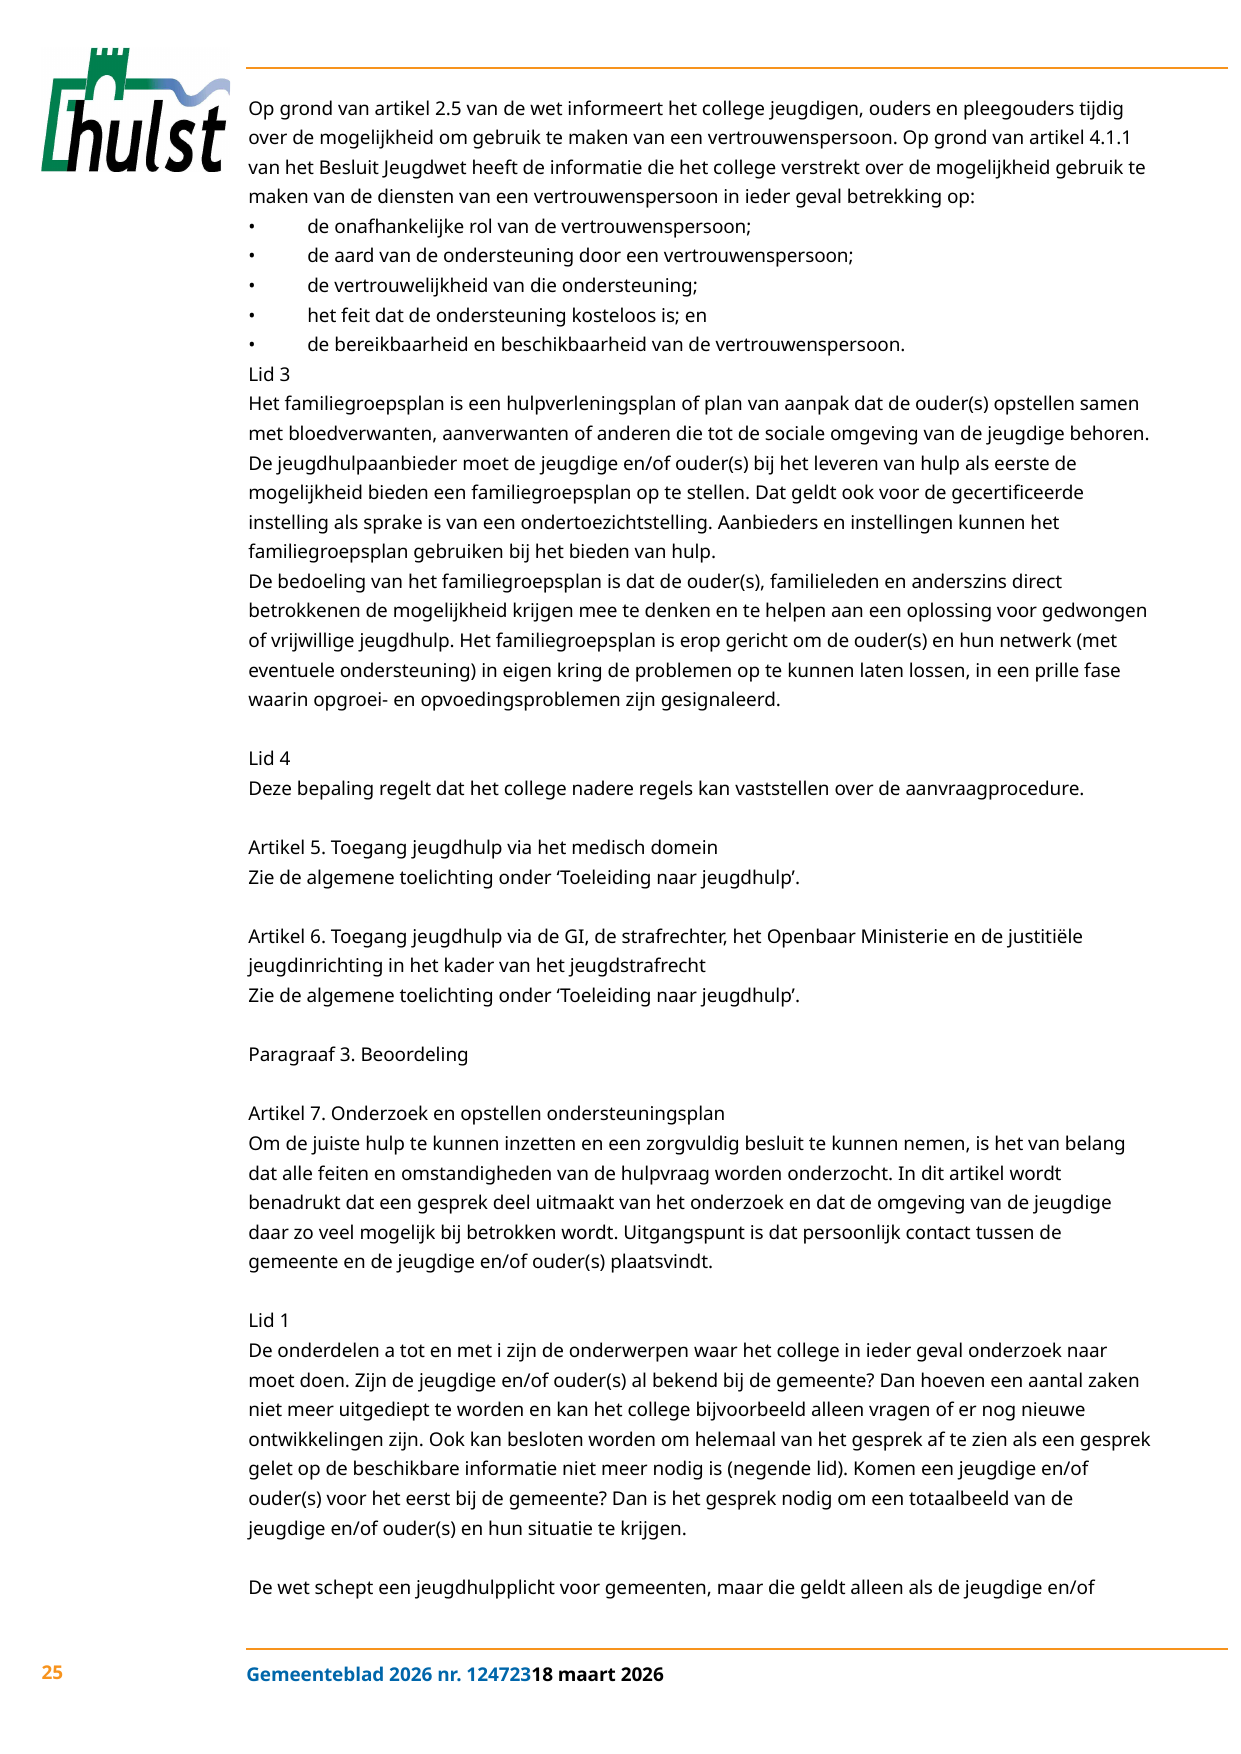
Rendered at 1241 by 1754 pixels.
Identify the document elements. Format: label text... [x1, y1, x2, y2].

text Lid 4 [248, 746, 1152, 771]
list de onafhankelijke rol van de vertrouwenspersoon; [248, 213, 1152, 239]
text Artikel 5. Toegang jeugdhulp via het medisch domein [248, 834, 1152, 860]
text Paragraaf 3. Beoordeling [248, 1041, 1152, 1067]
list de vertrouwelijkheid van die ondersteuning; [248, 272, 1152, 298]
text Artikel 6. Toegang jeugdhulp via de GI, de strafrechter, het Openbaar Ministerie en de justitiële jeugdinrichting in het kader van het jeugdstrafrecht [248, 923, 1152, 978]
list het feit dat de ondersteuning kosteloos is; en [248, 302, 1152, 328]
text Op grond van artikel 2.5 van de wet informeert het college jeugdigen, ouders en pleegouders tijdig over de mogelijkheid om gebruik te maken van een vertrouwenspersoon. Op grond van artikel 4.1.1 van het Besluit Jeugdwet heeft de informatie die het college verstrekt over de mogelijkheid gebruik te maken van de diensten van een vertrouwenspersoon in ieder geval betrekking op: [248, 95, 1152, 209]
text Zie de algemene toelichting onder ‘Toeleiding naar jeugdhulp’. [248, 982, 1152, 1008]
text De wet schept een jeugdhulpplicht voor gemeenten, maar die geldt alleen als de jeugdige en/of [248, 1574, 1152, 1600]
text Lid 1 [248, 1308, 1152, 1333]
text Deze bepaling regelt dat het college nadere regels kan vaststellen over de aanvraagprocedure. [248, 775, 1152, 801]
list de bereikbaarheid en beschikbaarheid van de vertrouwenspersoon. [248, 331, 1152, 357]
text Het familiegroepsplan is een hulpverleningsplan of plan van aanpak dat de ouder(s) opstellen samen met bloedverwanten, aanverwanten of anderen die tot de sociale omgeving van de jeugdige behoren. [248, 391, 1152, 446]
text Lid 3 [248, 361, 1152, 387]
text Zie de algemene toelichting onder ‘Toeleiding naar jeugdhulp’. [248, 864, 1152, 890]
text De bedoeling van het familiegroepsplan is dat de ouder(s), familieleden en anderszins direct betrokkenen de mogelijkheid krijgen mee te denken en te helpen aan een oplossing voor gedwongen of vrijwillige jeugdhulp. Het familiegroepsplan is erop gericht om de ouder(s) en hun netwerk (met eventuele ondersteuning) in eigen kring de problemen op te kunnen laten lossen, in een prille fase waarin opgroei- en opvoedingsproblemen zijn gesignaleerd. [248, 568, 1152, 712]
text Om de juiste hulp te kunnen inzetten en een zorgvuldig besluit te kunnen nemen, is het van belang dat alle feiten en omstandigheden van de hulpvraag worden onderzocht. In dit artikel wordt benadrukt dat een gesprek deel uitmaakt van het onderzoek en dat de omgeving van de jeugdige daar zo veel mogelijk bij betrokken wordt. Uitgangspunt is dat persoonlijk contact tussen de gemeente en de jeugdige en/of ouder(s) plaatsvindt. [248, 1130, 1152, 1274]
picture [41, 47, 231, 172]
text De onderdelen a tot en met i zijn de onderwerpen waar het college in ieder geval onderzoek naar moet doen. Zijn de jeugdige en/of ouder(s) al bekend bij de gemeente? Dan hoeven een aantal zaken niet meer uitgediept te worden en kan het college bijvoorbeeld alleen vragen of er nog nieuwe ontwikkelingen zijn. Ook kan besloten worden om helemaal van het gesprek af te zien als een gesprek gelet op de beschikbare informatie niet meer nodig is (negende lid). Komen een jeugdige en/of ouder(s) voor het eerst bij de gemeente? Dan is het gesprek nodig om een totaalbeeld van de jeugdige en/of ouder(s) en hun situatie te krijgen. [248, 1337, 1152, 1541]
text Artikel 7. Onderzoek en opstellen ondersteuningsplan [248, 1101, 1152, 1126]
text De jeugdhulpaanbieder moet de jeugdige en/of ouder(s) bij het leveren van hulp als eerste de mogelijkheid bieden een familiegroepsplan op te stellen. Dat geldt ook voor de gecertificeerde instelling als sprake is van een ondertoezichtstelling. Aanbieders en instellingen kunnen het familiegroepsplan gebruiken bij het bieden van hulp. [248, 450, 1152, 564]
list de aard van de ondersteuning door een vertrouwenspersoon; [248, 243, 1152, 268]
